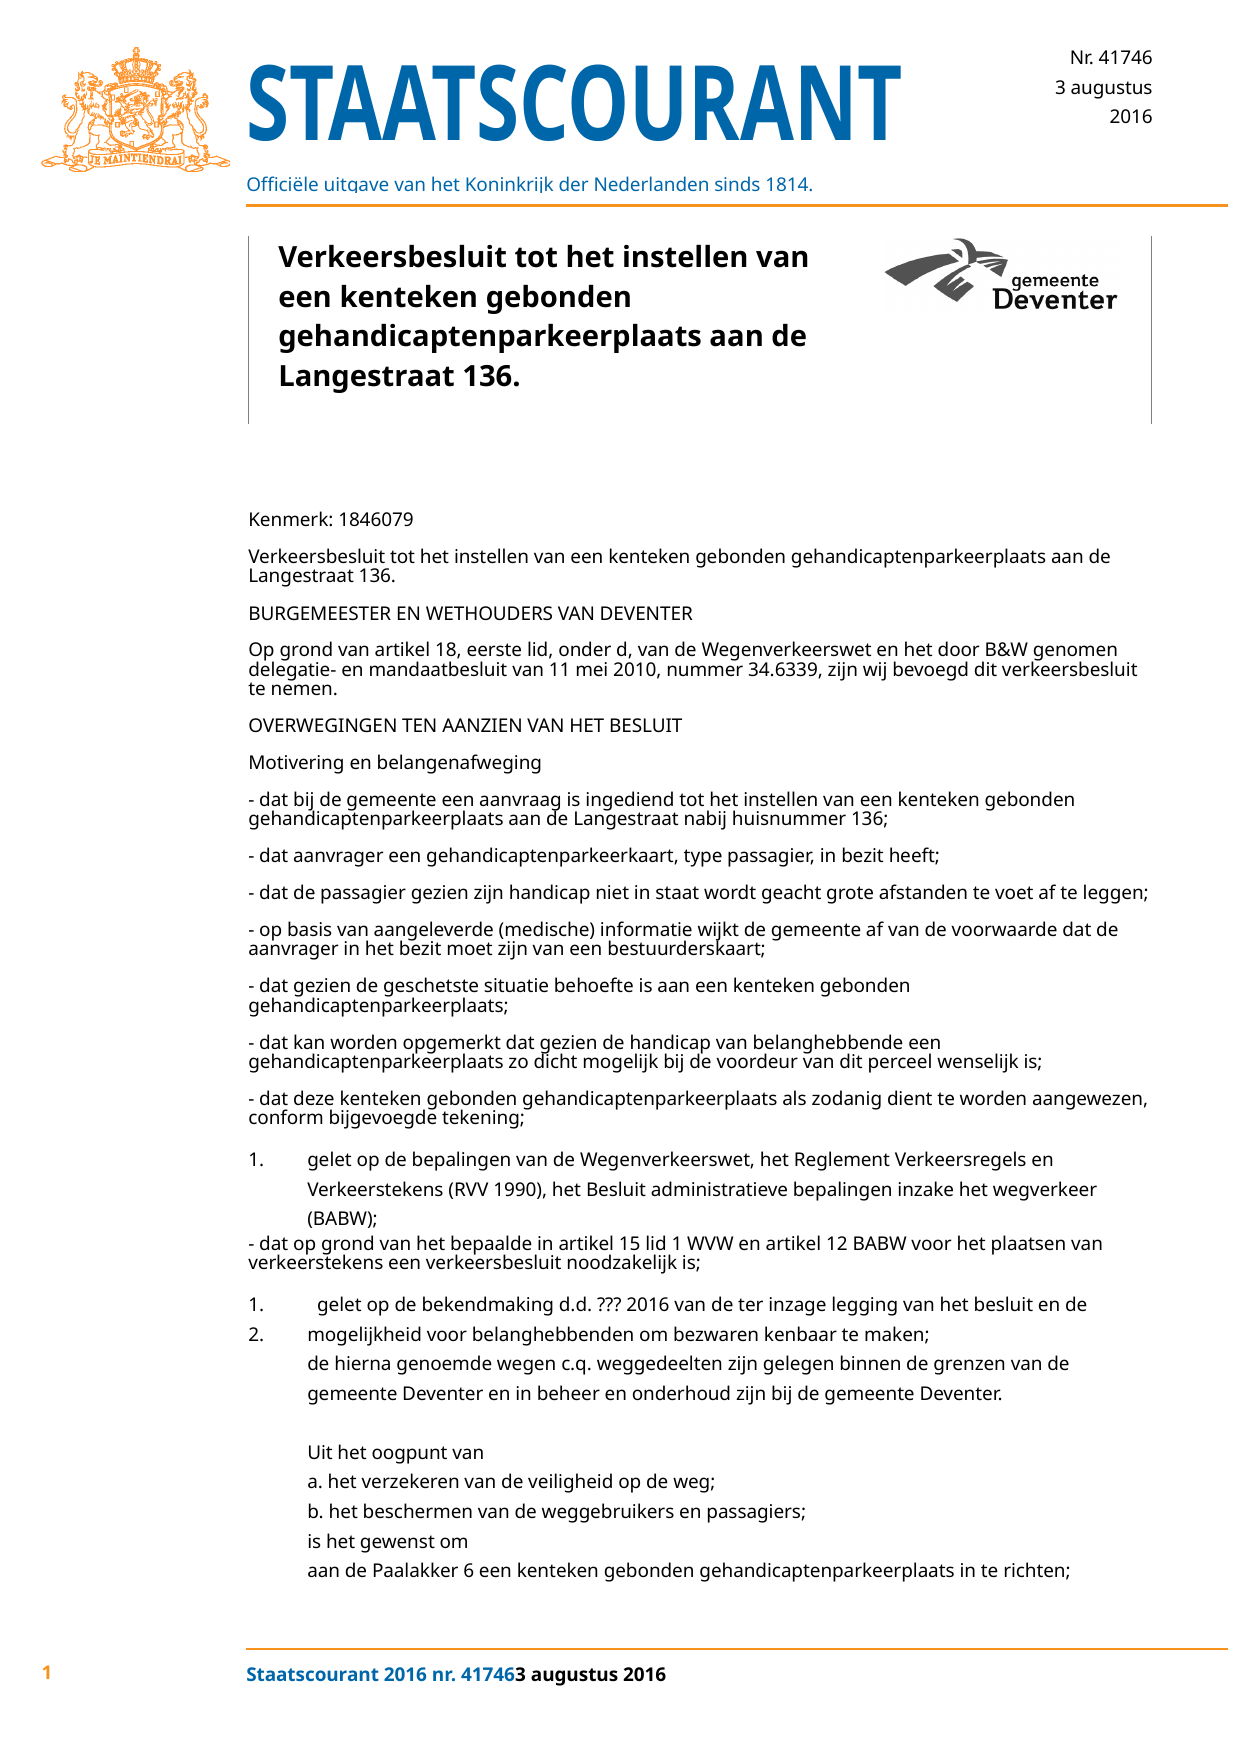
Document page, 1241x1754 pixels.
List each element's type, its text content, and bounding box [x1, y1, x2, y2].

text - dat kan worden opgemerkt dat gezien de handicap van belanghebbende een gehandicaptenparkeerplaats zo dicht mogelijk bij de voordeur van dit perceel wenselijk is; [248, 1034, 1152, 1072]
list de hierna genoemde wegen c.q. weggedeelten zijn gelegen binnen de grenzen van de gemeente Deventer en in beheer en onderhoud zijn bij de gemeente Deventer. [248, 1350, 1152, 1406]
text Motivering en belangenafweging [248, 754, 1152, 773]
text - dat gezien de geschetste situatie behoefte is aan een kenteken gebonden gehandicaptenparkeerplaats; [248, 977, 1152, 1016]
text Op grond van artikel 18, eerste lid, onder d, van de Wegenverkeerswet en het door B&W genomen delegatie- en mandaatbesluit van 11 mei 2010, nummer 34.6339, zijn wij bevoegd dit verkeersbesluit te nemen. [248, 641, 1152, 699]
text - dat op grond van het bepaalde in artikel 15 lid 1 WVW en artikel 12 BABW voor het plaatsen van verkeerstekens een verkeersbesluit noodzakelijk is; [248, 1235, 1152, 1273]
list gelet op de bekendmaking d.d. ??? 2016 van de ter inzage legging van het besluit en de [248, 1291, 1152, 1317]
text - op basis van aangeleverde (medische) informatie wijkt de gemeente af van de voorwaarde dat de aanvrager in het bezit moet zijn van een bestuurderskaart; [248, 921, 1152, 960]
text - dat aanvrager een gehandicaptenparkeerkaart, type passagier, in bezit heeft; [248, 847, 1152, 866]
list is het gewenst om [248, 1528, 1152, 1553]
text - dat bij de gemeente een aanvraag is ingediend tot het instellen van een kenteken gebonden gehandicaptenparkeerplaats aan de Langestraat nabij huisnummer 136; [248, 791, 1152, 829]
picture [882, 236, 1119, 311]
text BURGEMEESTER EN WETHOUDERS VAN DEVENTER [248, 604, 1152, 624]
text Kenmerk: 1846079 [248, 511, 1152, 531]
list mogelijkheid voor belanghebbenden om bezwaren kenbaar te maken; [248, 1321, 1152, 1346]
list gelet op de bepalingen van de Wegenverkeerswet, het Reglement Verkeersregels en [248, 1146, 1152, 1172]
table_header [850, 236, 1151, 424]
text Verkeersbesluit tot het instellen van een kenteken gebonden gehandicaptenparkeerplaats aan de Langestraat 136. [248, 548, 1152, 587]
text - dat de passagier gezien zijn handicap niet in staat wordt geacht grote afstanden te voet af te leggen; [248, 884, 1152, 903]
list aan de Paalakker 6 een kenteken gebonden gehandicaptenparkeerplaats in te richten; [248, 1557, 1152, 1583]
picture [41, 47, 231, 172]
text - dat deze kenteken gebonden gehandicaptenparkeerplaats als zodanig dient te worden aangewezen, conform bijgevoegde tekening; [248, 1090, 1152, 1128]
table_header Verkeersbesluit tot het instellen van een kenteken gebonden gehandicaptenparkeerplaats aan de Langestraat 136. [249, 236, 850, 424]
list Verkeerstekens (RVV 1990), het Besluit administratieve bepalingen inzake het wegverkeer [248, 1176, 1152, 1201]
list b. het beschermen van de weggebruikers en passagiers; [248, 1498, 1152, 1524]
text OVERWEGINGEN TEN AANZIEN VAN HET BESLUIT [248, 717, 1152, 736]
list Uit het oogpunt van [248, 1439, 1152, 1465]
list a. het verzekeren van de veiligheid op de weg; [248, 1469, 1152, 1494]
list (BABW); [248, 1205, 1152, 1231]
